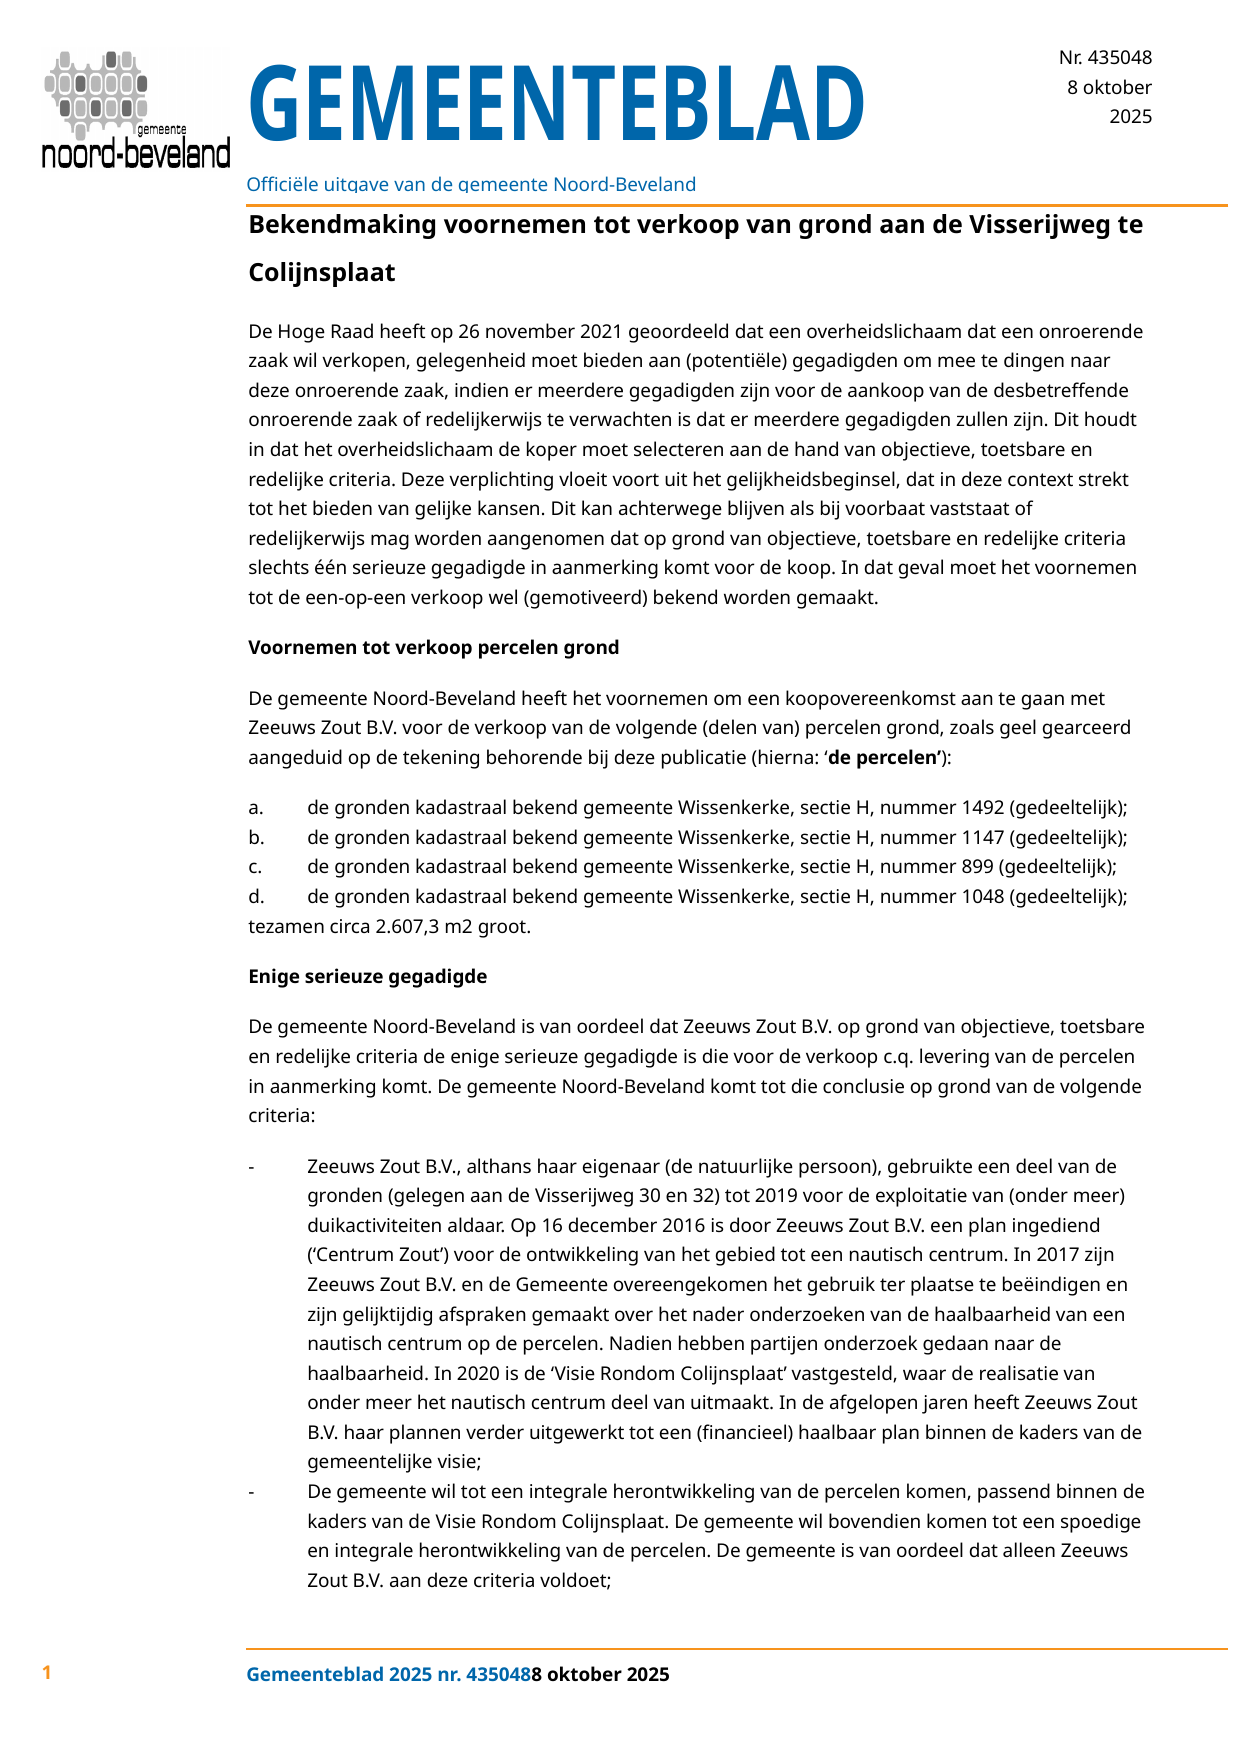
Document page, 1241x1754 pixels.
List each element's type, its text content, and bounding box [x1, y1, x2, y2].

list de gronden kadastraal bekend gemeente Wissenkerke, sectie H, nummer 1492 (gedeeltelijk); [248, 794, 1152, 820]
text tezamen circa 2.607,3 m2 groot. [248, 913, 1152, 939]
text Voornemen tot verkoop percelen grond [248, 634, 1152, 660]
text Enige serieuze gegadigde [248, 963, 1152, 989]
list de gronden kadastraal bekend gemeente Wissenkerke, sectie H, nummer 899 (gedeeltelijk); [248, 854, 1152, 879]
list de gronden kadastraal bekend gemeente Wissenkerke, sectie H, nummer 1048 (gedeeltelijk); [248, 883, 1152, 909]
text De gemeente Noord-Beveland heeft het voornemen om een koopovereenkomst aan te gaan met Zeeuws Zout B.V. voor de verkoop van de volgende (delen van) percelen grond, zoals geel gearceerd aangeduid op de tekening behorende bij deze publicatie (hierna: ‘de percelen’): [248, 685, 1152, 770]
picture [41, 47, 231, 172]
list Zeeuws Zout B.V., althans haar eigenaar (de natuurlijke persoon), gebruikte een deel van de gronden (gelegen aan de Visserijweg 30 en 32) tot 2019 voor de exploitatie van (onder meer) duikactiviteiten aldaar. Op 16 december 2016 is door Zeeuws Zout B.V. een plan ingediend (‘Centrum Zout’) voor de ontwikkeling van het gebied tot een nautisch centrum. In 2017 zijn Zeeuws Zout B.V. en de Gemeente overeengekomen het gebruik ter plaatse te beëindigen en zijn gelijktijdig afspraken gemaakt over het nader onderzoeken van de haalbaarheid van een nautisch centrum op de percelen. Nadien hebben partijen onderzoek gedaan naar de haalbaarheid. In 2020 is de ‘Visie Rondom Colijnsplaat’ vastgesteld, waar de realisatie van onder meer het nautisch centrum deel van uitmaakt. In de afgelopen jaren heeft Zeeuws Zout B.V. haar plannen verder uitgewerkt tot een (financieel) haalbaar plan binnen de kaders van de gemeentelijke visie; [248, 1153, 1152, 1474]
text De Hoge Raad heeft op 26 november 2021 geoordeeld dat een overheidslichaam dat een onroerende zaak wil verkopen, gelegenheid moet bieden aan (potentiële) gegadigden om mee te dingen naar deze onroerende zaak, indien er meerdere gegadigden zijn voor de aankoop van de desbetreffende onroerende zaak of redelijkerwijs te verwachten is dat er meerdere gegadigden zullen zijn. Dit houdt in dat het overheidslichaam de koper moet selecteren aan de hand van objectieve, toetsbare en redelijke criteria. Deze verplichting vloeit voort uit het gelijkheidsbeginsel, dat in deze context strekt tot het bieden van gelijke kansen. Dit kan achterwege blijven als bij voorbaat vaststaat of redelijkerwijs mag worden aangenomen dat op grond van objectieve, toetsbare en redelijke criteria slechts één serieuze gegadigde in aanmerking komt voor de koop. In dat geval moet het voornemen tot de een-op-een verkoop wel (gemotiveerd) bekend worden gemaakt. [248, 318, 1152, 610]
text Bekendmaking voornemen tot verkoop van grond aan de Visserijweg te Colijnsplaat [248, 207, 1152, 288]
text De gemeente Noord-Beveland is van oordeel dat Zeeuws Zout B.V. op grond van objectieve, toetsbare en redelijke criteria de enige serieuze gegadigde is die voor de verkoop c.q. levering van de percelen in aanmerking komt. De gemeente Noord-Beveland komt tot die conclusie op grond van de volgende criteria: [248, 1014, 1152, 1128]
list De gemeente wil tot een integrale herontwikkeling van de percelen komen, passend binnen de kaders van de Visie Rondom Colijnsplaat. De gemeente wil bovendien komen tot een spoedige en integrale herontwikkeling van de percelen. De gemeente is van oordeel dat alleen Zeeuws Zout B.V. aan deze criteria voldoet; [248, 1478, 1152, 1593]
list de gronden kadastraal bekend gemeente Wissenkerke, sectie H, nummer 1147 (gedeeltelijk); [248, 824, 1152, 850]
